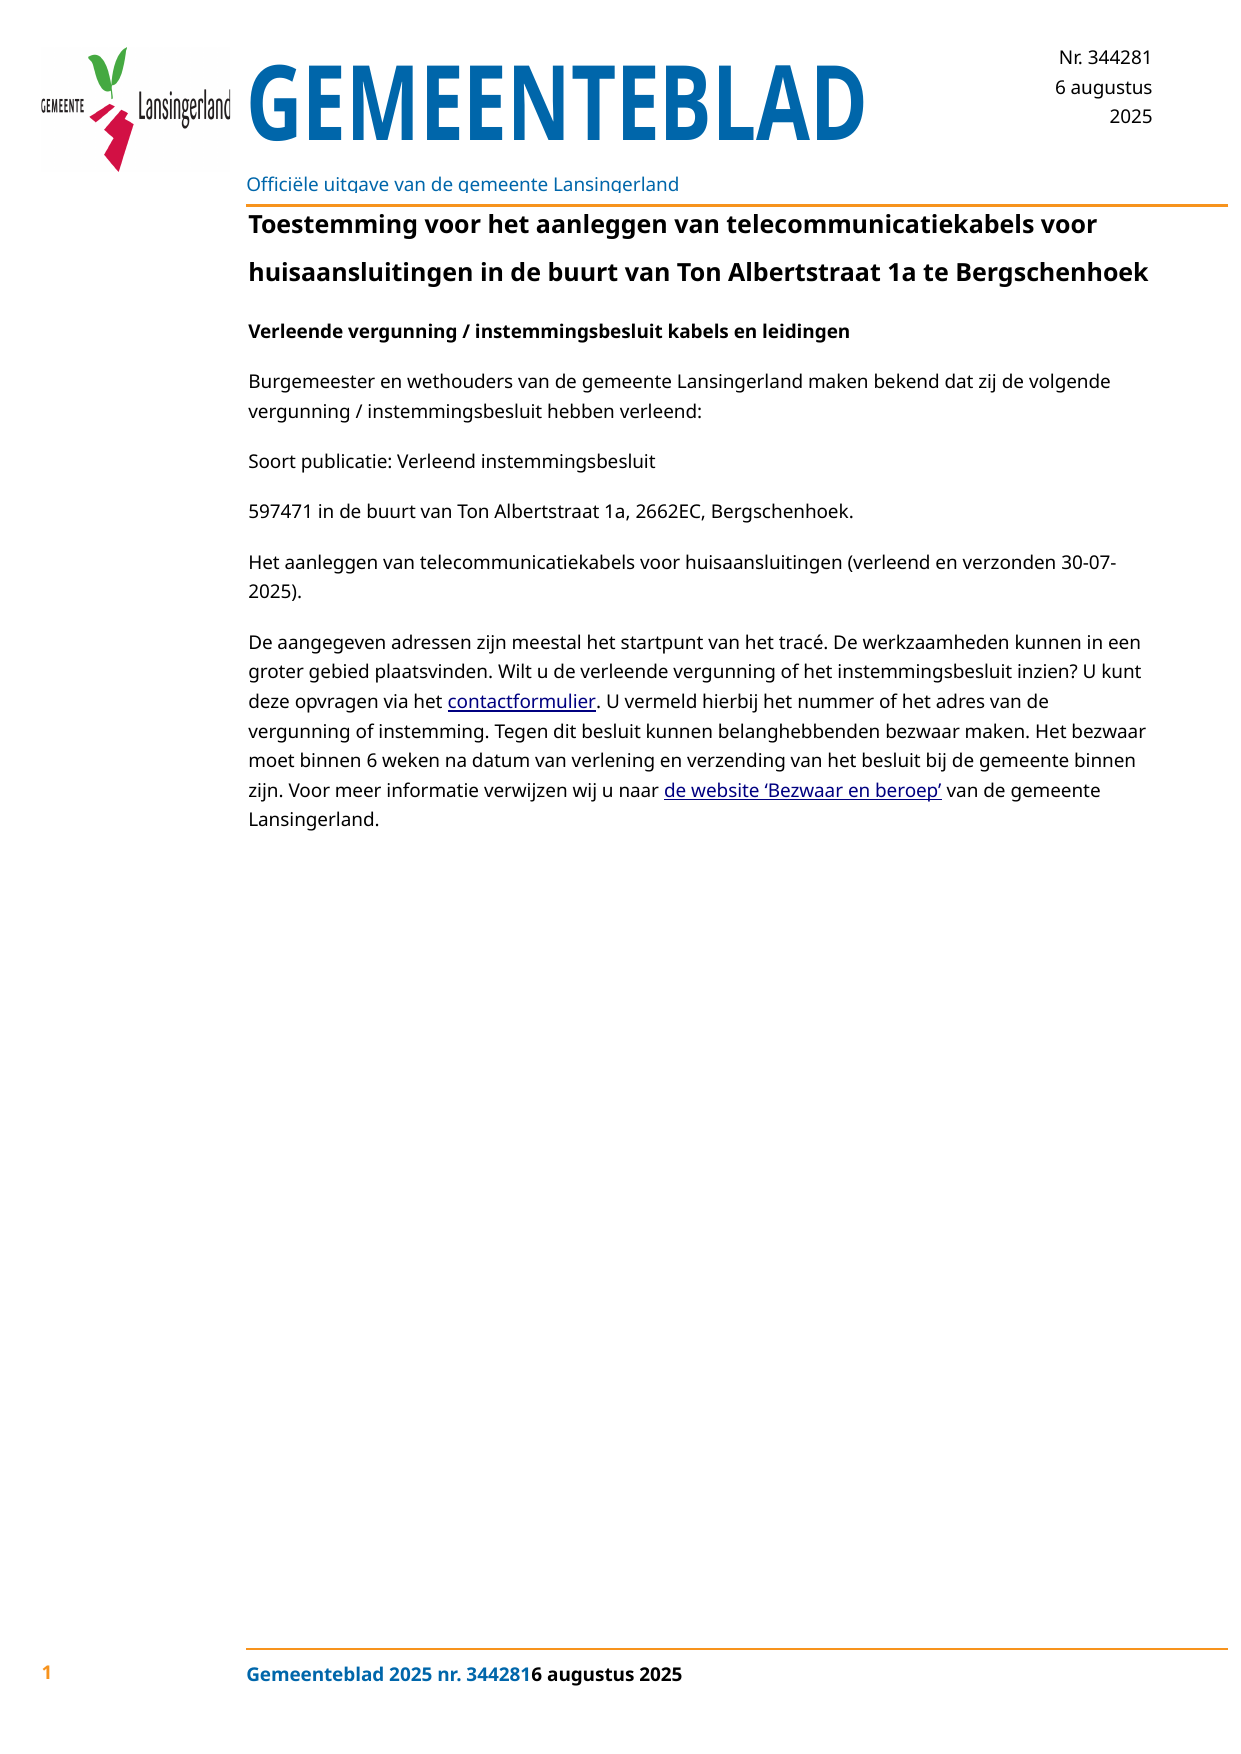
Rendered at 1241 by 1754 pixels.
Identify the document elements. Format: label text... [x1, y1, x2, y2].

text De aangegeven adressen zijn meestal het startpunt van het tracé. De werkzaamheden kunnen in een groter gebied plaatsvinden. Wilt u de verleende vergunning of het instemmingsbesluit inzien? U kunt deze opvragen via het contactformulier. U vermeld hierbij het nummer of het adres van de vergunning of instemming. Tegen dit besluit kunnen belanghebbenden bezwaar maken. Het bezwaar moet binnen 6 weken na datum van verlening en verzending van het besluit bij de gemeente binnen zijn. Voor meer informatie verwijzen wij u naar de website ‘Bezwaar en beroep’ van de gemeente Lansingerland. [248, 629, 1152, 832]
text Toestemming voor het aanleggen van telecommunicatiekabels voor huisaansluitingen in de buurt van Ton Albertstraat 1a te Bergschenhoek [248, 207, 1152, 288]
picture [41, 47, 231, 172]
text Het aanleggen van telecommunicatiekabels voor huisaansluitingen (verleend en verzonden 30-07-2025). [248, 549, 1152, 604]
text Soort publicatie: Verleend instemmingsbesluit [248, 448, 1152, 474]
text 597471 in de buurt van Ton Albertstraat 1a, 2662EC, Bergschenhoek. [248, 499, 1152, 524]
text Verleende vergunning / instemmingsbesluit kabels en leidingen [248, 318, 1152, 344]
text Burgemeester en wethouders van de gemeente Lansingerland maken bekend dat zij de volgende vergunning / instemmingsbesluit hebben verleend: [248, 368, 1152, 424]
